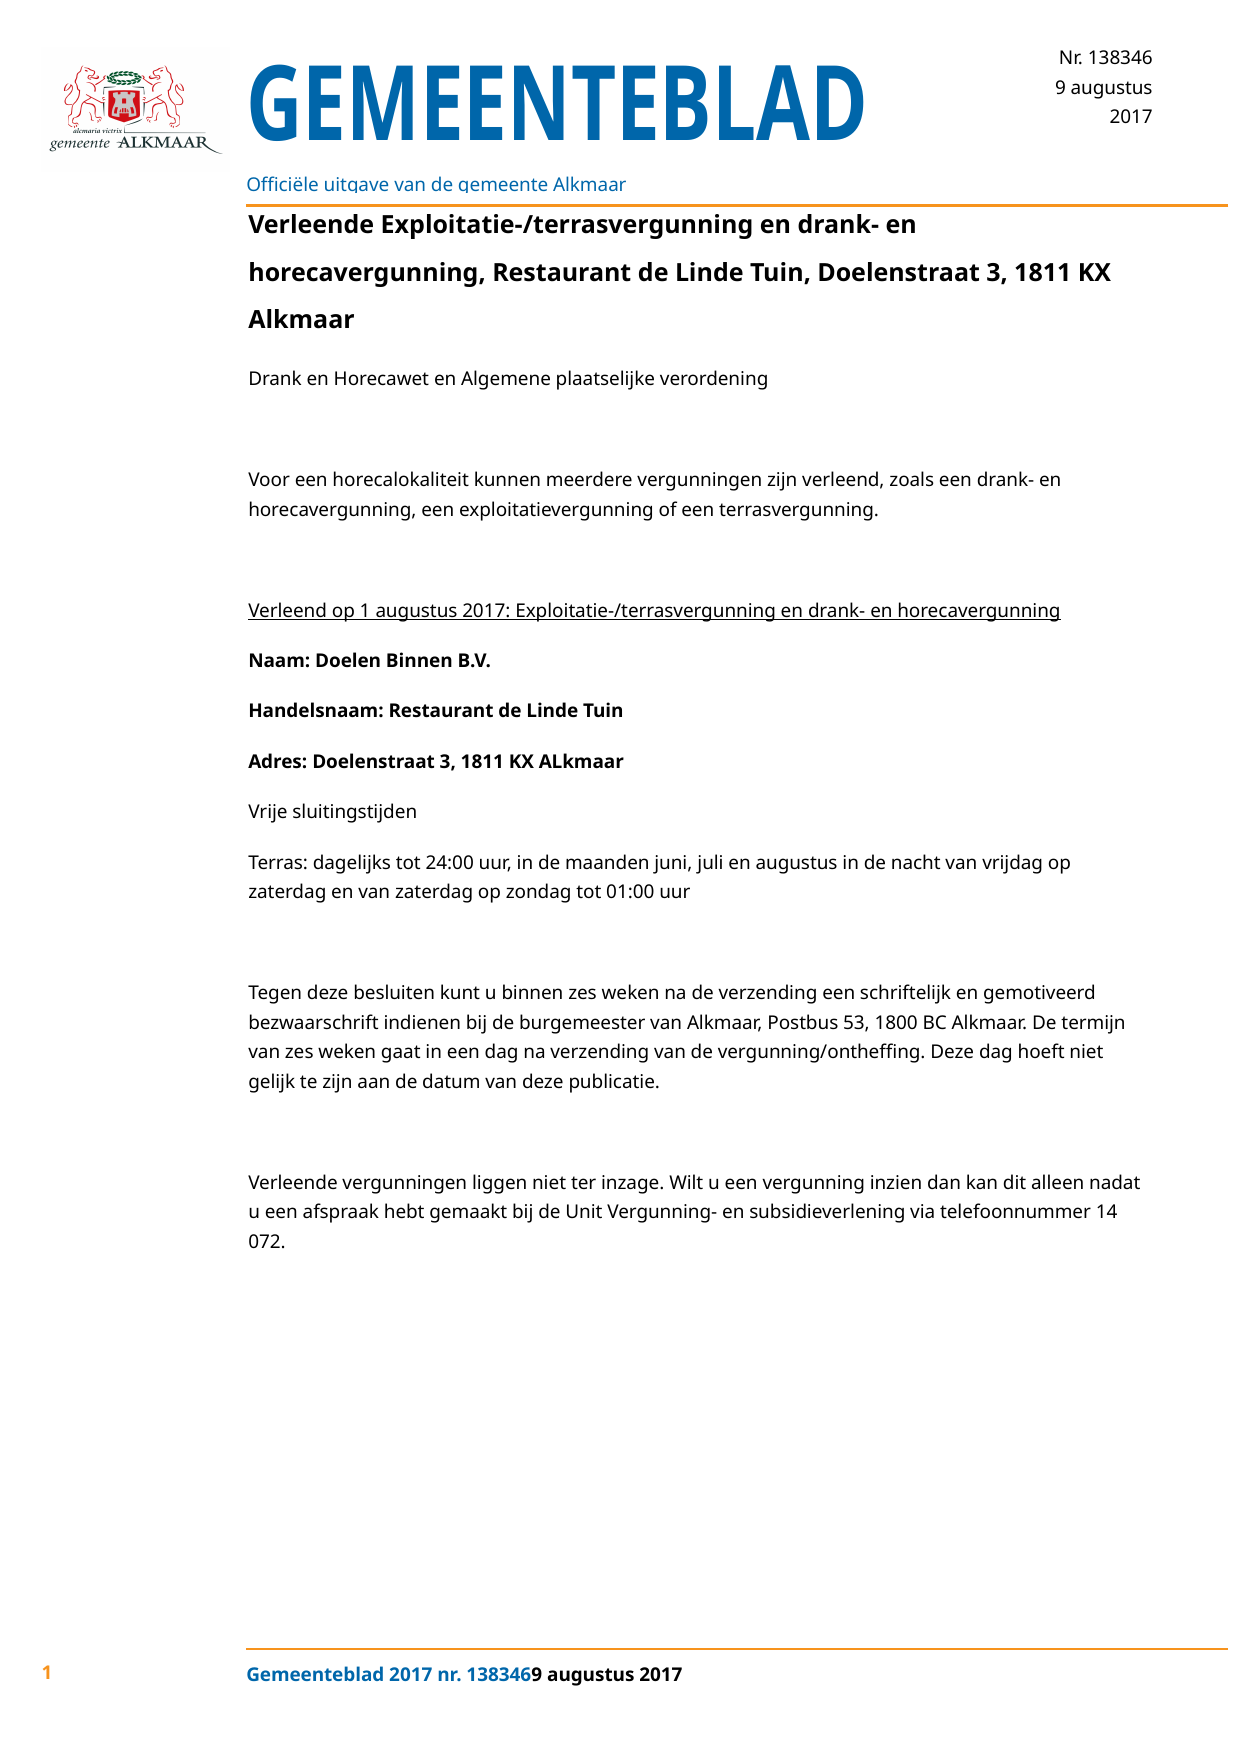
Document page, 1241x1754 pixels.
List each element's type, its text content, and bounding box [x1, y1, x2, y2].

text Adres: Doelenstraat 3, 1811 KX ALkmaar [248, 748, 1152, 774]
text Verleende vergunningen liggen niet ter inzage. Wilt u een vergunning inzien dan kan dit alleen nadat u een afspraak hebt gemaakt bij de Unit Vergunning- en subsidieverlening via telefoonnummer 14 072. [248, 1169, 1152, 1254]
text Vrije sluitingstijden [248, 798, 1152, 824]
text Terras: dagelijks tot 24:00 uur, in de maanden juni, juli en augustus in de nacht van vrijdag op zaterdag en van zaterdag op zondag tot 01:00 uur [248, 849, 1152, 904]
text Drank en Horecawet en Algemene plaatselijke verordening [248, 366, 1152, 391]
text Voor een horecalokaliteit kunnen meerdere vergunningen zijn verleend, zoals een drank- en horecavergunning, een exploitatievergunning of een terrasvergunning. [248, 466, 1152, 522]
picture [41, 47, 231, 172]
text Naam: Doelen Binnen B.V. [248, 647, 1152, 673]
text Tegen deze besluiten kunt u binnen zes weken na de verzending een schriftelijk en gemotiveerd bezwaarschrift indienen bij de burgemeester van Alkmaar, Postbus 53, 1800 BC Alkmaar. De termijn van zes weken gaat in een dag na verzending van de vergunning/ontheffing. Deze dag hoeft niet gelijk te zijn aan de datum van deze publicatie. [248, 979, 1152, 1094]
text Verleende Exploitatie-/terrasvergunning en drank- en horecavergunning, Restaurant de Linde Tuin, Doelenstraat 3, 1811 KX Alkmaar [248, 207, 1152, 336]
text Verleend op 1 augustus 2017: Exploitatie-/terrasvergunning en drank- en horecavergunning [248, 597, 1152, 622]
text Handelsnaam: Restaurant de Linde Tuin [248, 698, 1152, 723]
